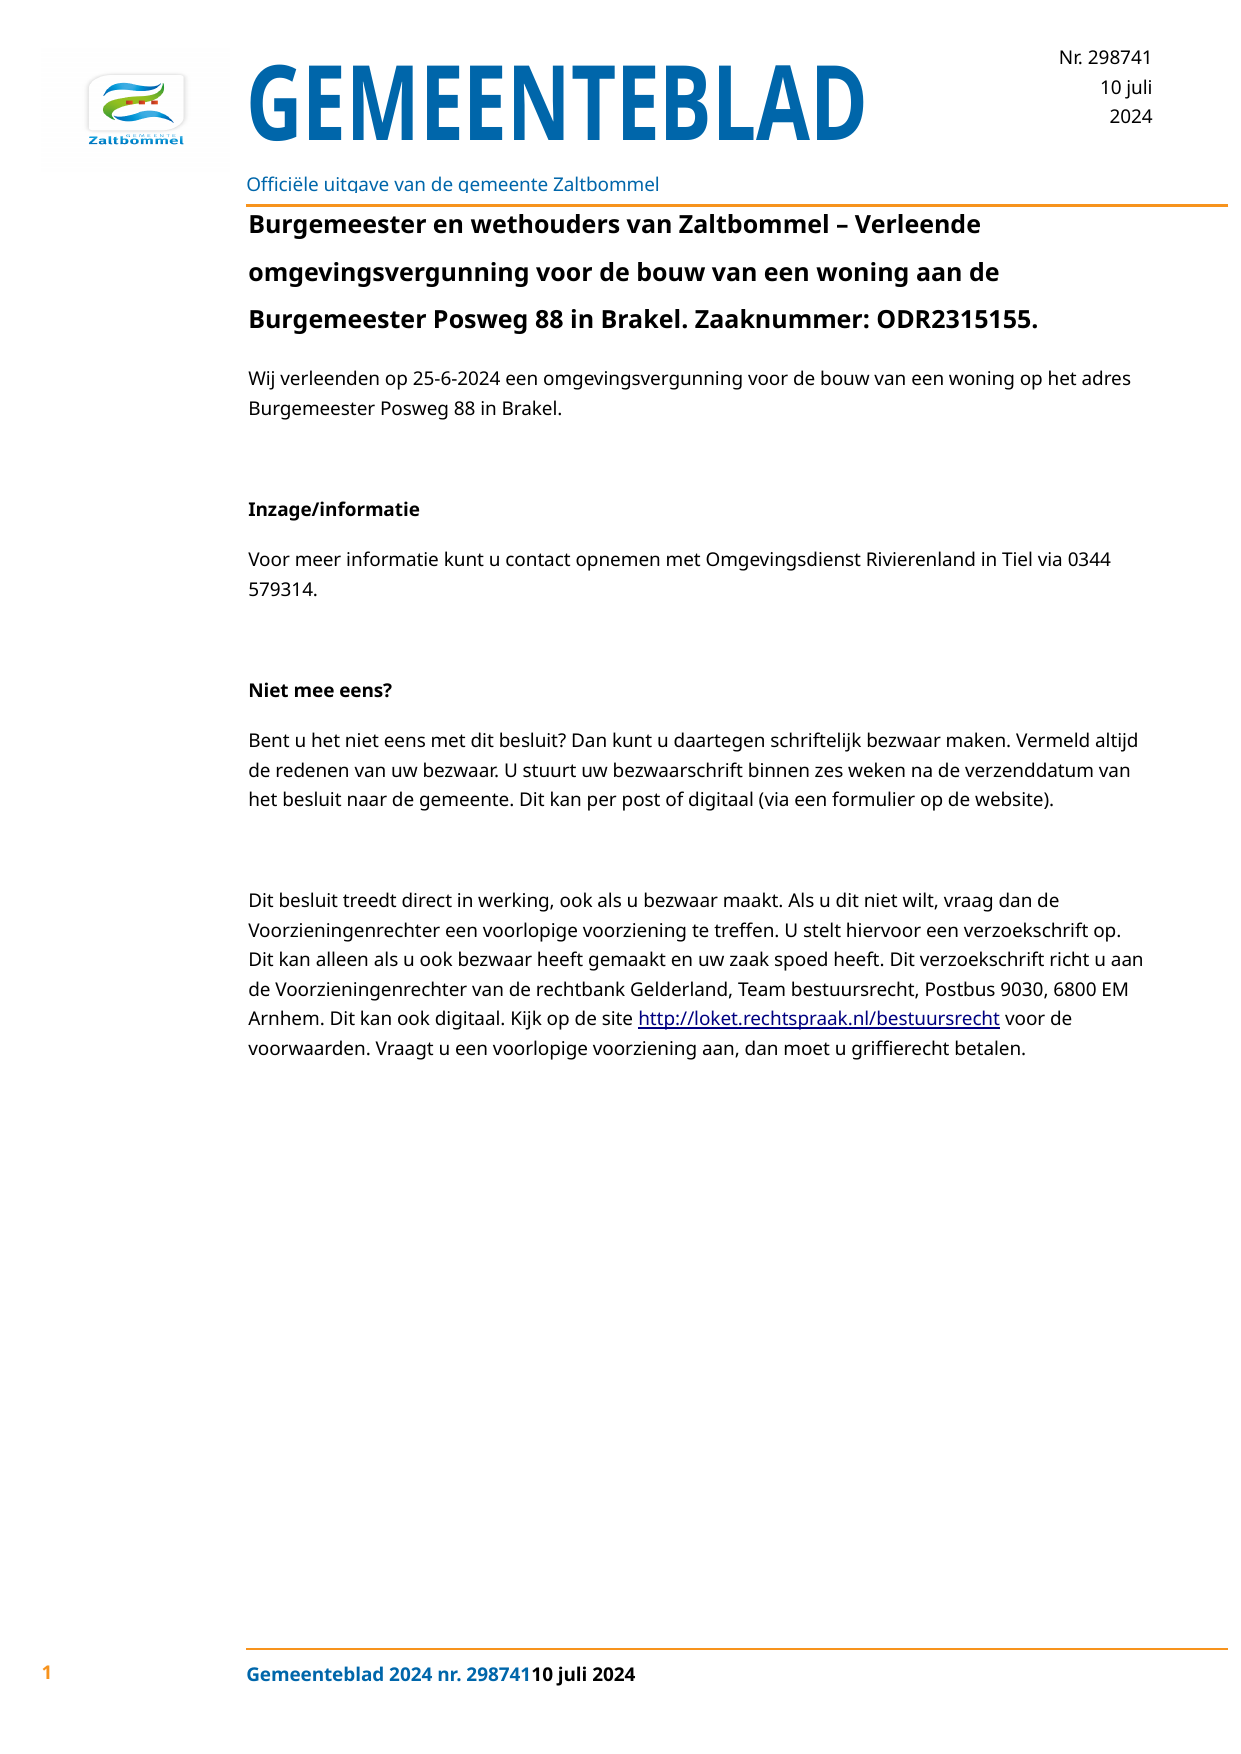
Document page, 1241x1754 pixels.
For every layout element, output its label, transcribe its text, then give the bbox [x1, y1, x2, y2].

text Dit besluit treedt direct in werking, ook als u bezwaar maakt. Als u dit niet wilt, vraag dan de Voorzieningenrechter een voorlopige voorziening te treffen. U stelt hiervoor een verzoekschrift op. Dit kan alleen als u ook bezwaar heeft gemaakt en uw zaak spoed heeft. Dit verzoekschrift richt u aan de Voorzieningenrechter van de rechtbank Gelderland, Team bestuursrecht, Postbus 9030, 6800 EM Arnhem. Dit kan ook digitaal. Kijk op de site http://loket.rechtspraak.nl/bestuursrecht voor de voorwaarden. Vraagt u een voorlopige voorziening aan, dan moet u griffierecht betalen. [248, 887, 1152, 1061]
text Voor meer informatie kunt u contact opnemen met Omgevingsdienst Rivierenland in Tiel via 0344 579314. [248, 546, 1152, 602]
text Bent u het niet eens met dit besluit? Dan kunt u daartegen schriftelijk bezwaar maken. Vermeld altijd de redenen van uw bezwaar. U stuurt uw bezwaarschrift binnen zes weken na de verzenddatum van het besluit naar de gemeente. Dit kan per post of digitaal (via een formulier op de website). [248, 727, 1152, 812]
text Wij verleenden op 25-6-2024 een omgevingsvergunning voor de bouw van een woning op het adres Burgemeester Posweg 88 in Brakel. [248, 366, 1152, 421]
text Burgemeester en wethouders van Zaltbommel – Verleende omgevingsvergunning voor de bouw van een woning aan de Burgemeester Posweg 88 in Brakel. Zaaknummer: ODR2315155. [248, 207, 1152, 336]
text Niet mee eens? [248, 677, 1152, 702]
picture [41, 47, 231, 172]
text Inzage/informatie [248, 496, 1152, 522]
